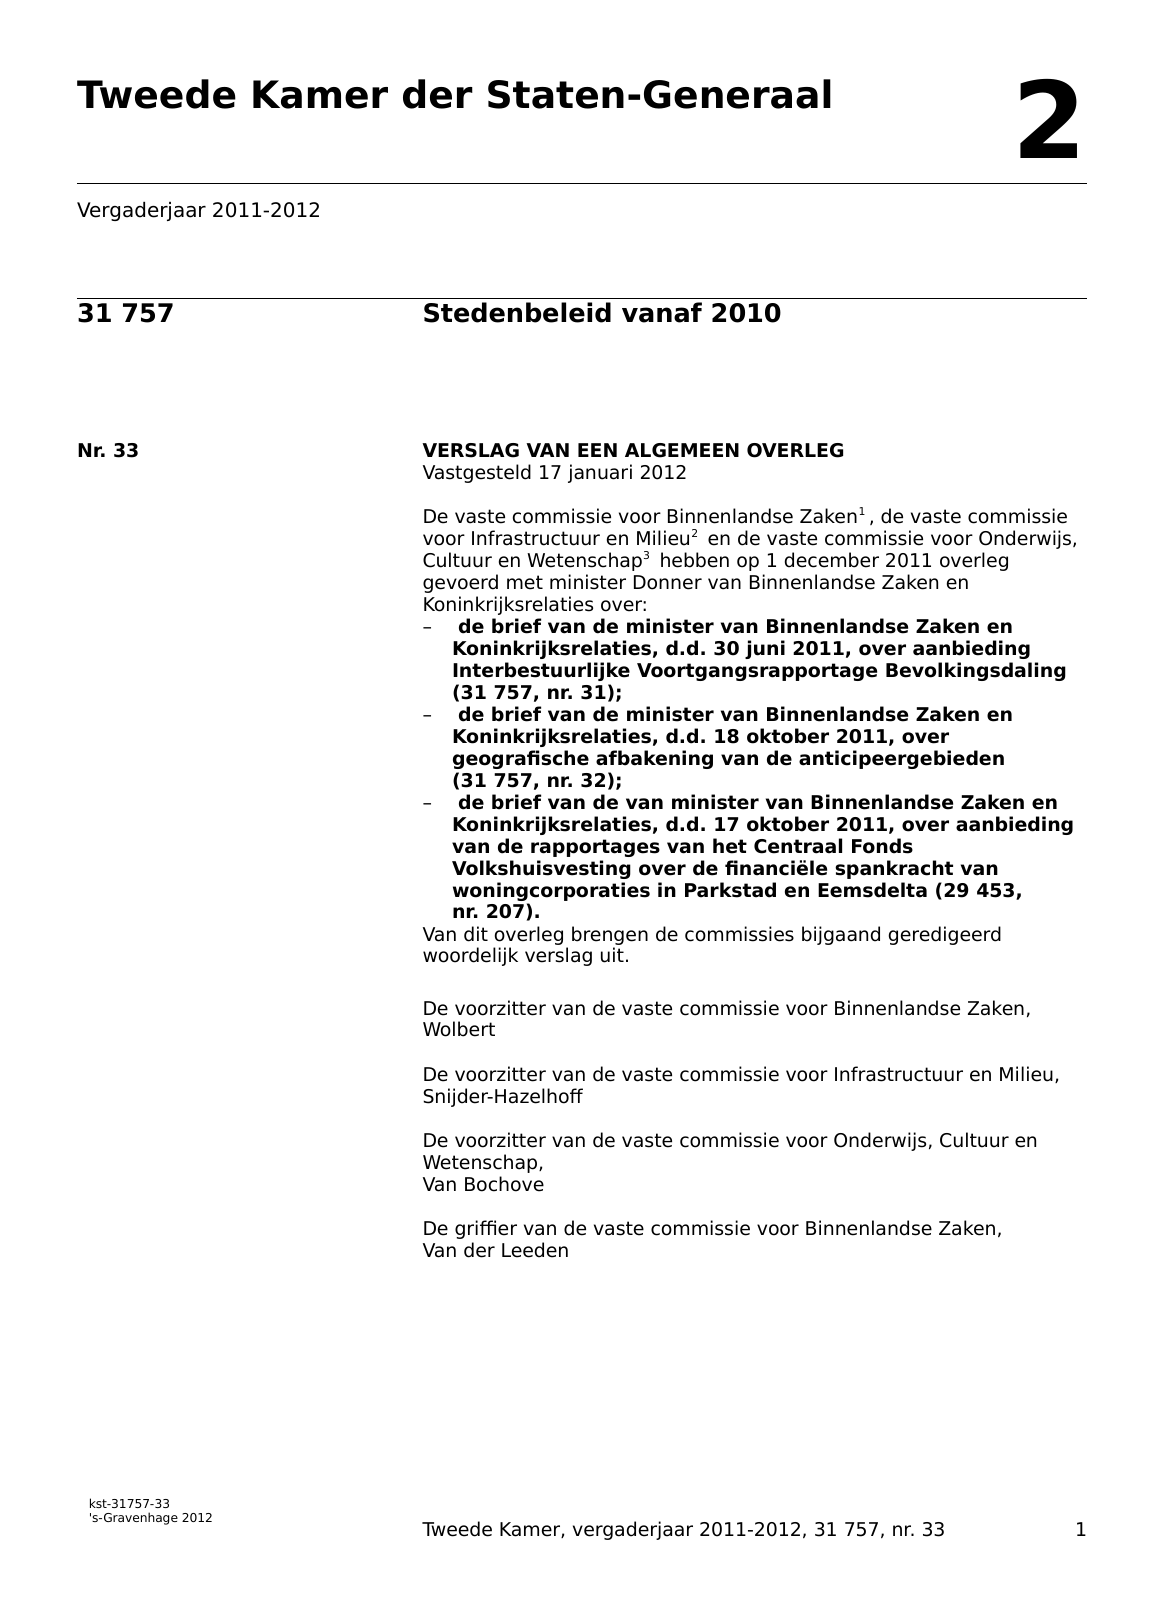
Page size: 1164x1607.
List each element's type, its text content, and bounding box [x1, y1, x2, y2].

text De voorzitter van de vaste commissie voor Infrastructuur en Milieu, Snijder-Hazelhoff [422, 1063, 1087, 1107]
text – de brief van de minister van Binnenlandse Zaken en Koninkrijksrelaties, d.d. 18 oktober 2011, over geografische afbakening van de anticipeergebieden (31 757, nr. 32); [422, 704, 1087, 792]
text 's-Gravenhage 2012 [88, 1511, 323, 1525]
text – de brief van de minister van Binnenlandse Zaken en Koninkrijksrelaties, d.d. 30 juni 2011, over aanbieding Interbestuurlijke Voortgangsrapportage Bevolkingsdaling (31 757, nr. 31); [422, 616, 1087, 704]
text Van dit overleg brengen de commissies bijgaand geredigeerd woordelijk verslag uit. [422, 923, 1087, 967]
table_header Tweede Kamer der Staten-Generaal [77, 59, 886, 183]
text – de brief van de van minister van Binnenlandse Zaken en Koninkrijksrelaties, d.d. 17 oktober 2011, over aanbieding van de rapportages van het Centraal Fonds Volkshuisvesting over de financiële spankracht van woningcorporaties in Parkstad en Eemsdelta (29 453, nr. 207). [422, 792, 1087, 923]
table_header 2 [886, 59, 1087, 183]
text De vaste commissie voor Binnenlandse Zaken, de vaste commissie voor Infrastructuur en Milieu en de vaste commissie voor Onderwijs, Cultuur en Wetenschap hebben op 1 december 2011 overleg gevoerd met minister Donner van Binnenlandse Zaken en Koninkrijksrelaties over: [422, 506, 1087, 616]
subtitle 31 757 Stedenbeleid vanaf 2010 [77, 299, 1087, 329]
text kst-31757-33 [88, 1497, 323, 1511]
text Vastgesteld 17 januari 2012 [422, 462, 1087, 484]
text De voorzitter van de vaste commissie voor Onderwijs, Cultuur en Wetenschap, Van Bochove [422, 1130, 1087, 1196]
table_cell Vergaderjaar 2011-2012 [77, 184, 1087, 298]
text De voorzitter van de vaste commissie voor Binnenlandse Zaken, Wolbert [422, 997, 1087, 1041]
subtitle Nr. 33 VERSLAG VAN EEN ALGEMEEN OVERLEG [77, 440, 1087, 462]
text De griffier van de vaste commissie voor Binnenlandse Zaken, Van der Leeden [422, 1218, 1087, 1262]
